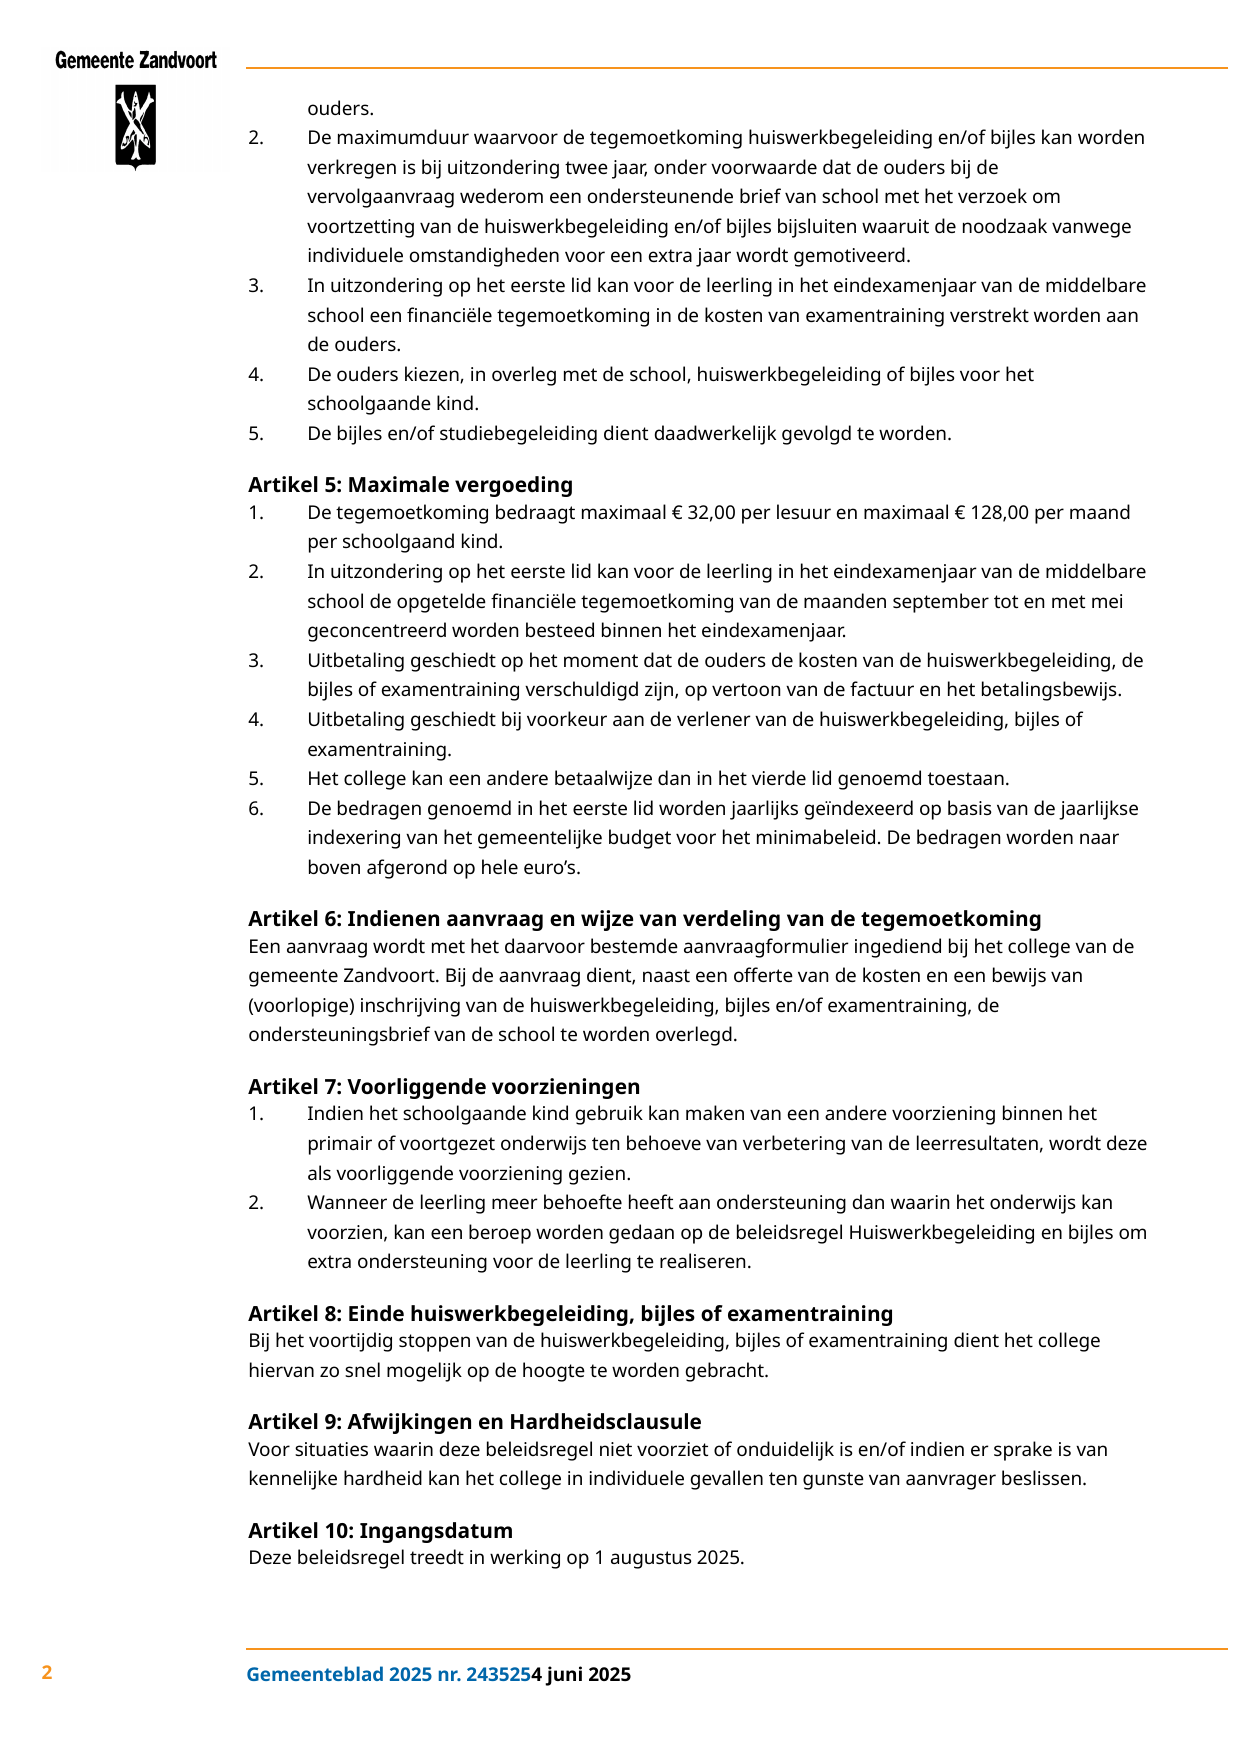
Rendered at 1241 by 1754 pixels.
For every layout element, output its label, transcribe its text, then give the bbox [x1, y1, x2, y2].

list Het college kan een andere betaalwijze dan in het vierde lid genoemd toestaan. [248, 765, 1152, 791]
list ouders. [248, 95, 1152, 121]
list Indien het schoolgaande kind gebruik kan maken van een andere voorziening binnen het primair of voortgezet onderwijs ten behoeve van verbetering van de leerresultaten, wordt deze als voorliggende voorziening gezien. [248, 1101, 1152, 1185]
list In uitzondering op het eerste lid kan voor de leerling in het eindexamenjaar van de middelbare school een financiële tegemoetkoming in de kosten van examentraining verstrekt worden aan de ouders. [248, 272, 1152, 357]
text Artikel 8: Einde huiswerkbegeleiding, bijles of examentraining [248, 1299, 1152, 1327]
list Uitbetaling geschiedt op het moment dat de ouders de kosten van de huiswerkbegeleiding, de bijles of examentraining verschuldigd zijn, op vertoon van de factuur en het betalingsbewijs. [248, 647, 1152, 702]
text Artikel 5: Maximale vergoeding [248, 471, 1152, 499]
text Artikel 10: Ingangsdatum [248, 1516, 1152, 1544]
text Artikel 6: Indienen aanvraag en wijze van verdeling van de tegemoetkoming [248, 904, 1152, 933]
text Voor situaties waarin deze beleidsregel niet voorziet of onduidelijk is en/of indien er sprake is van kennelijke hardheid kan het college in individuele gevallen ten gunste van aanvrager beslissen. [248, 1436, 1152, 1491]
text Deze beleidsregel treedt in werking op 1 augustus 2025. [248, 1544, 1152, 1570]
list De tegemoetkoming bedraagt maximaal € 32,00 per lesuur en maximaal € 128,00 per maand per schoolgaand kind. [248, 499, 1152, 554]
list De bijles en/of studiebegeleiding dient daadwerkelijk gevolgd te worden. [248, 420, 1152, 446]
list De maximumduur waarvoor de tegemoetkoming huiswerkbegeleiding en/of bijles kan worden verkregen is bij uitzondering twee jaar, onder voorwaarde dat de ouders bij de vervolgaanvraag wederom een ondersteunende brief van school met het verzoek om voortzetting van de huiswerkbegeleiding en/of bijles bijsluiten waaruit de noodzaak vanwege individuele omstandigheden voor een extra jaar wordt gemotiveerd. [248, 124, 1152, 268]
text Artikel 7: Voorliggende voorzieningen [248, 1072, 1152, 1101]
list Uitbetaling geschiedt bij voorkeur aan de verlener van de huiswerkbegeleiding, bijles of examentraining. [248, 706, 1152, 761]
text Een aanvraag wordt met het daarvoor bestemde aanvraagformulier ingediend bij het college van de gemeente Zandvoort. Bij de aanvraag dient, naast een offerte van de kosten en een bewijs van (voorlopige) inschrijving van de huiswerkbegeleiding, bijles en/of examentraining, de ondersteuningsbrief van de school te worden overlegd. [248, 933, 1152, 1047]
list In uitzondering op het eerste lid kan voor de leerling in het eindexamenjaar van de middelbare school de opgetelde financiële tegemoetkoming van de maanden september tot en met mei geconcentreerd worden besteed binnen het eindexamenjaar. [248, 558, 1152, 643]
list De bedragen genoemd in het eerste lid worden jaarlijks geïndexeerd op basis van de jaarlijkse indexering van het gemeentelijke budget voor het minimabeleid. De bedragen worden naar boven afgerond op hele euro’s. [248, 795, 1152, 880]
list Wanneer de leerling meer behoefte heeft aan ondersteuning dan waarin het onderwijs kan voorzien, kan een beroep worden gedaan op de beleidsregel Huiswerkbegeleiding en bijles om extra ondersteuning voor de leerling te realiseren. [248, 1189, 1152, 1274]
picture [41, 47, 231, 172]
text Bij het voortijdig stoppen van de huiswerkbegeleiding, bijles of examentraining dient het college hiervan zo snel mogelijk op de hoogte te worden gebracht. [248, 1327, 1152, 1383]
text Artikel 9: Afwijkingen en Hardheidsclausule [248, 1407, 1152, 1436]
list De ouders kiezen, in overleg met de school, huiswerkbegeleiding of bijles voor het schoolgaande kind. [248, 361, 1152, 416]
